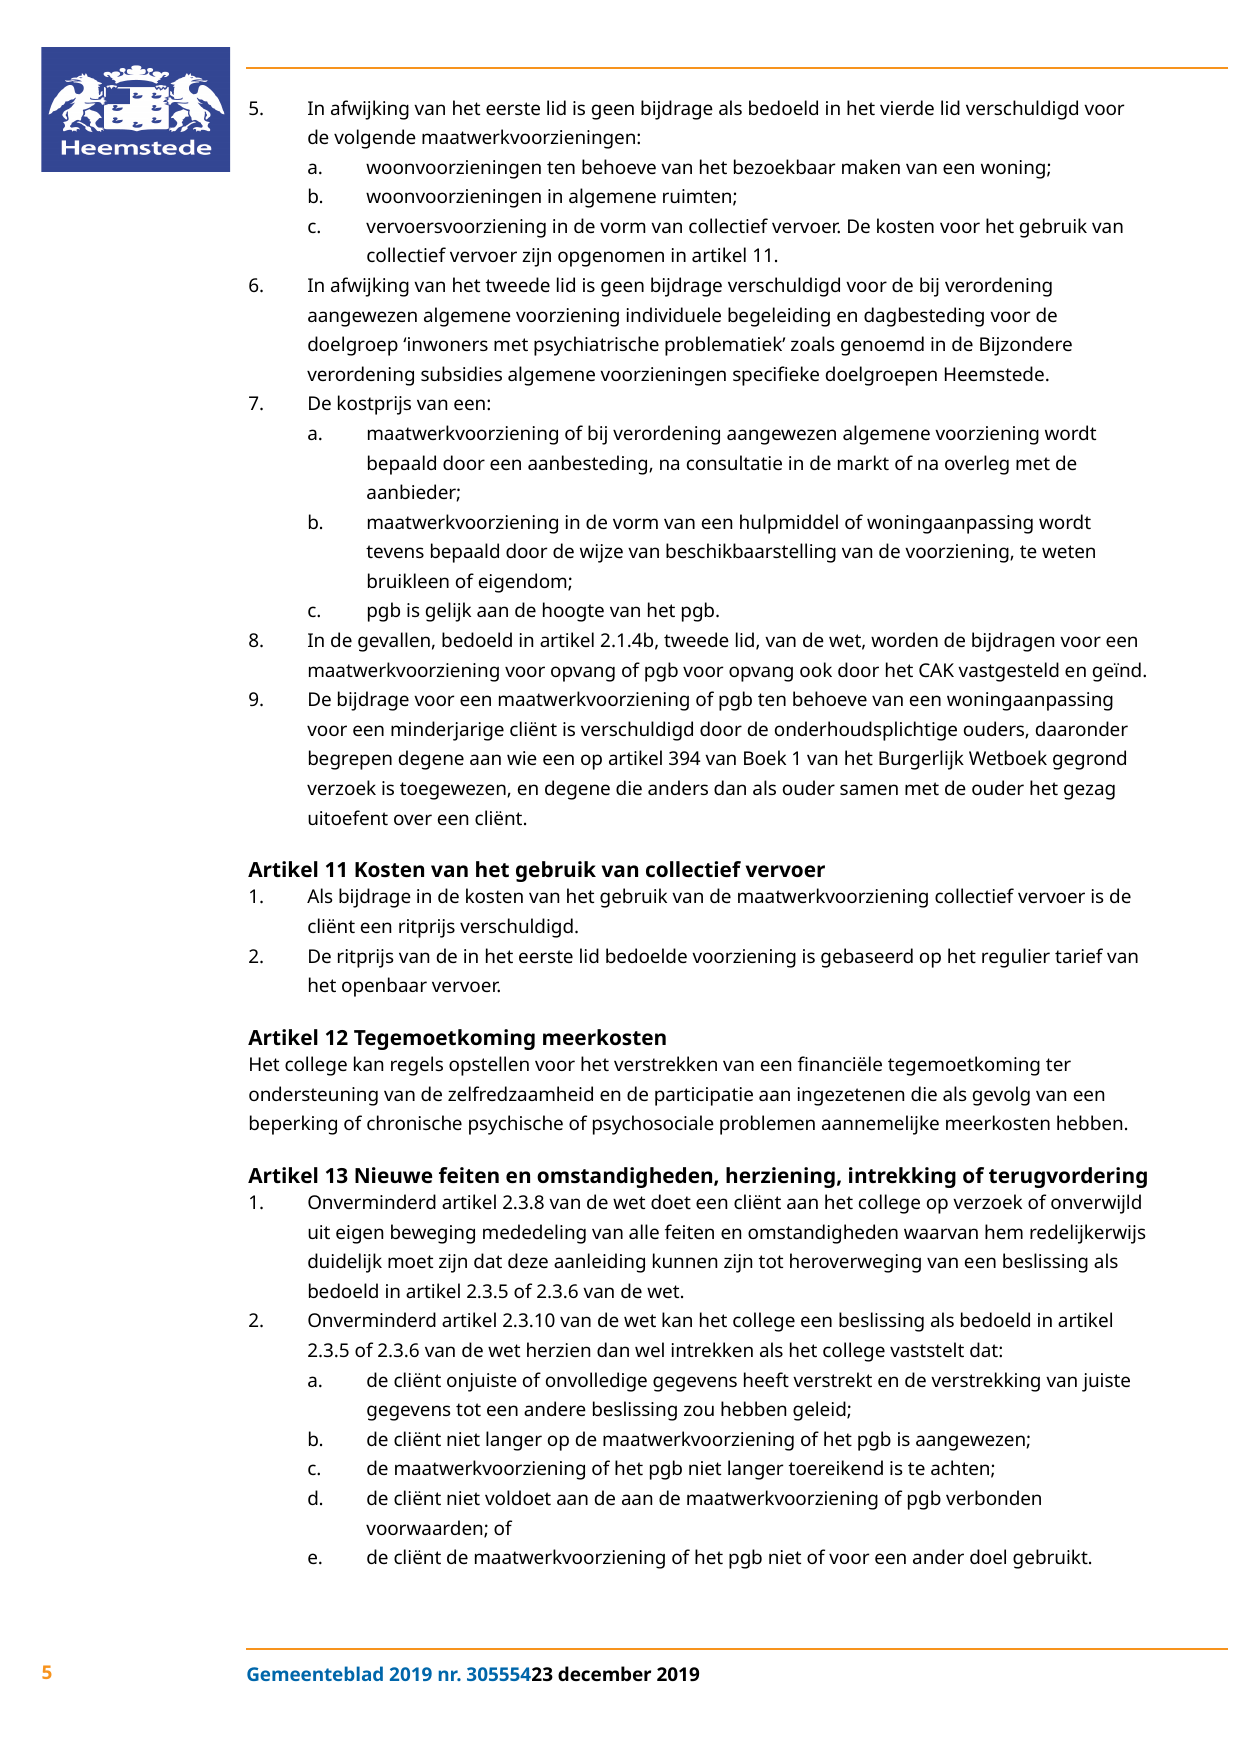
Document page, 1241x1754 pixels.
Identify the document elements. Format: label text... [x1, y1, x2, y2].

list woonvoorzieningen ten behoeve van het bezoekbaar maken van een woning; [307, 154, 1152, 180]
list de cliënt niet langer op de maatwerkvoorziening of het pgb is aangewezen; [307, 1426, 1152, 1452]
list Onverminderd artikel 2.3.8 van de wet doet een cliënt aan het college op verzoek of onverwijld uit eigen beweging mededeling van alle feiten en omstandigheden waarvan hem redelijkerwijs duidelijk moet zijn dat deze aanleiding kunnen zijn tot heroverweging van een beslissing als bedoeld in artikel 2.3.5 of 2.3.6 van de wet. [248, 1189, 1152, 1304]
list Onverminderd artikel 2.3.10 van de wet kan het college een beslissing als bedoeld in artikel 2.3.5 of 2.3.6 van de wet herzien dan wel intrekken als het college vaststelt dat: [248, 1308, 1152, 1363]
list In afwijking van het eerste lid is geen bijdrage als bedoeld in het vierde lid verschuldigd voor de volgende maatwerkvoorzieningen: [248, 95, 1152, 150]
list de cliënt onjuiste of onvolledige gegevens heeft verstrekt en de verstrekking van juiste gegevens tot een andere beslissing zou hebben geleid; [307, 1367, 1152, 1422]
picture [41, 47, 231, 172]
list de cliënt de maatwerkvoorziening of het pgb niet of voor een ander doel gebruikt. [307, 1544, 1152, 1570]
list maatwerkvoorziening of bij verordening aangewezen algemene voorziening wordt bepaald door een aanbesteding, na consultatie in de markt of na overleg met de aanbieder; [307, 420, 1152, 505]
list Als bijdrage in de kosten van het gebruik van de maatwerkvoorziening collectief vervoer is de cliënt een ritprijs verschuldigd. [248, 884, 1152, 939]
list In afwijking van het tweede lid is geen bijdrage verschuldigd voor de bij verordening aangewezen algemene voorziening individuele begeleiding en dagbesteding voor de doelgroep ‘inwoners met psychiatrische problematiek’ zoals genoemd in de Bijzondere verordening subsidies algemene voorzieningen specifieke doelgroepen Heemstede. [248, 272, 1152, 387]
text Artikel 11 Kosten van het gebruik van collectief vervoer [248, 855, 1152, 884]
list de maatwerkvoorziening of het pgb niet langer toereikend is te achten; [307, 1456, 1152, 1481]
list woonvoorzieningen in algemene ruimten; [307, 183, 1152, 209]
text Artikel 13 Nieuwe feiten en omstandigheden, herziening, intrekking of terugvordering [248, 1161, 1152, 1189]
list de cliënt niet voldoet aan de aan de maatwerkvoorziening of pgb verbonden voorwaarden; of [307, 1485, 1152, 1540]
list vervoersvoorziening in de vorm van collectief vervoer. De kosten voor het gebruik van collectief vervoer zijn opgenomen in artikel 11. [307, 213, 1152, 268]
list pgb is gelijk aan de hoogte van het pgb. [307, 598, 1152, 623]
list De bijdrage voor een maatwerkvoorziening of pgb ten behoeve van een woningaanpassing voor een minderjarige cliënt is verschuldigd door de onderhoudsplichtige ouders, daaronder begrepen degene aan wie een op artikel 394 van Boek 1 van het Burgerlijk Wetboek gegrond verzoek is toegewezen, en degene die anders dan als ouder samen met de ouder het gezag uitoefent over een cliënt. [248, 686, 1152, 831]
text Artikel 12 Tegemoetkoming meerkosten [248, 1023, 1152, 1051]
text Het college kan regels opstellen voor het verstrekken van een financiële tegemoetkoming ter ondersteuning van de zelfredzaamheid en de participatie aan ingezetenen die als gevolg van een beperking of chronische psychische of psychosociale problemen aannemelijke meerkosten hebben. [248, 1051, 1152, 1136]
list maatwerkvoorziening in de vorm van een hulpmiddel of woningaanpassing wordt tevens bepaald door de wijze van beschikbaarstelling van de voorziening, te weten bruikleen of eigendom; [307, 509, 1152, 594]
list De kostprijs van een: [248, 391, 1152, 416]
list In de gevallen, bedoeld in artikel 2.1.4b, tweede lid, van de wet, worden de bijdragen voor een maatwerkvoorziening voor opvang of pgb voor opvang ook door het CAK vastgesteld en geïnd. [248, 627, 1152, 683]
list De ritprijs van de in het eerste lid bedoelde voorziening is gebaseerd op het regulier tarief van het openbaar vervoer. [248, 943, 1152, 998]
